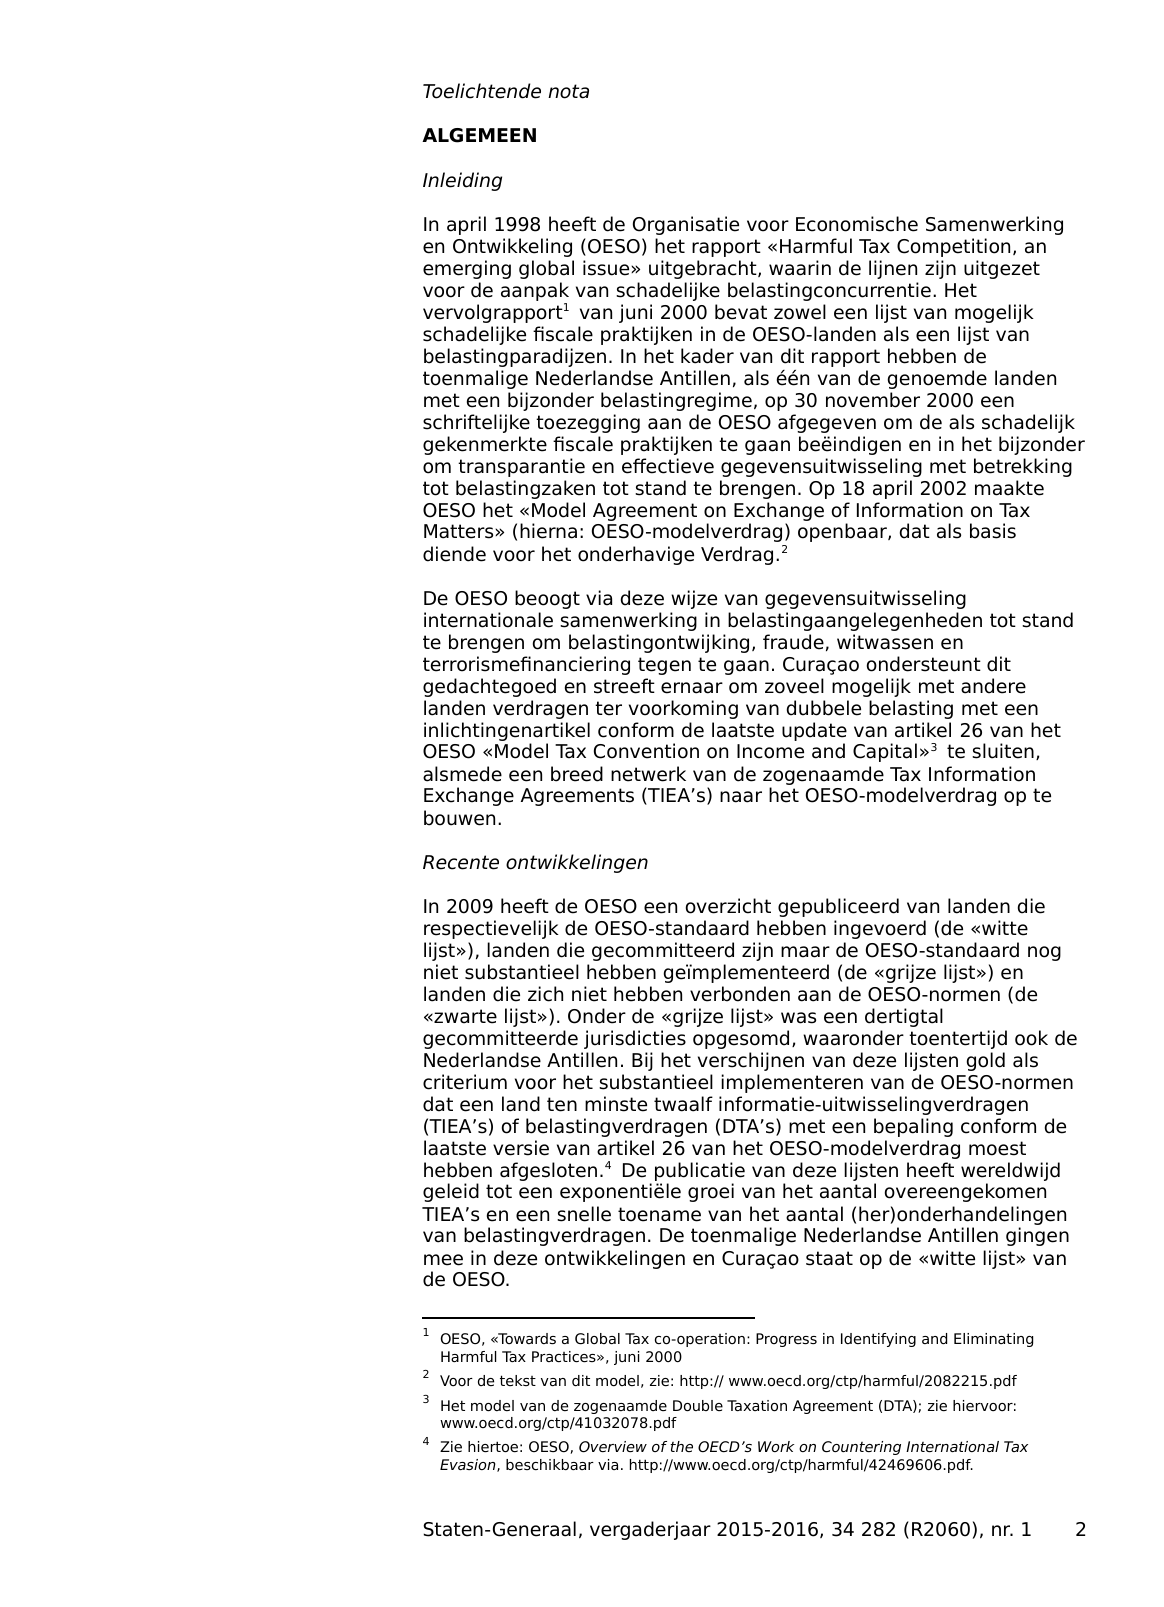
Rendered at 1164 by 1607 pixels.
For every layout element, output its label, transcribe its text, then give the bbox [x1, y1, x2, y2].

text In april 1998 heeft de Organisatie voor Economische Samenwerking en Ontwikkeling (OESO) het rapport «Harmful Tax Competition, an emerging global issue» uitgebracht, waarin de lijnen zijn uitgezet voor de aanpak van schadelijke belastingconcurrentie. Het vervolgrapport van juni 2000 bevat zowel een lijst van mogelijk schadelijke fiscale praktijken in de OESO-landen als een lijst van belastingparadijzen. In het kader van dit rapport hebben de toenmalige Nederlandse Antillen, als één van de genoemde landen met een bijzonder belastingregime, op 30 november 2000 een schriftelijke toezegging aan de OESO afgegeven om de als schadelijk gekenmerkte fiscale praktijken te gaan beëindigen en in het bijzonder om transparantie en effectieve gegevensuitwisseling met betrekking tot belastingzaken tot stand te brengen. Op 18 april 2002 maakte OESO het «Model Agreement on Exchange of Information on Tax Matters» (hierna: OESO-modelverdrag) openbaar, dat als basis diende voor het onderhavige Verdrag. [422, 214, 1087, 565]
text De OESO beoogt via deze wijze van gegevensuitwisseling internationale samenwerking in belastingaangelegenheden tot stand te brengen om belastingontwijking, fraude, witwassen en terrorismefinanciering tegen te gaan. Curaçao ondersteunt dit gedachtegoed en streeft ernaar om zoveel mogelijk met andere landen verdragen ter voorkoming van dubbele belasting met een inlichtingenartikel conform de laatste update van artikel 26 van het OESO «Model Tax Convention on Income and Capital» te sluiten, alsmede een breed netwerk van de zogenaamde Tax Information Exchange Agreements (TIEA’s) naar het OESO-modelverdrag op te bouwen. [422, 588, 1087, 829]
text In 2009 heeft de OESO een overzicht gepubliceerd van landen die respectievelijk de OESO-standaard hebben ingevoerd (de «witte lijst»), landen die gecommitteerd zijn maar de OESO-standaard nog niet substantieel hebben geïmplementeerd (de «grijze lijst») en landen die zich niet hebben verbonden aan de OESO-normen (de «zwarte lijst»). Onder de «grijze lijst» was een dertigtal gecommitteerde jurisdicties opgesomd, waaronder toentertijd ook de Nederlandse Antillen. Bij het verschijnen van deze lijsten gold als criterium voor het substantieel implementeren van de OESO-normen dat een land ten minste twaalf informatie-uitwisselingverdragen (TIEA’s) of belastingverdragen (DTA’s) met een bepaling conform de laatste versie van artikel 26 van het OESO-modelverdrag moest hebben afgesloten. De publicatie van deze lijsten heeft wereldwijd geleid tot een exponentiële groei van het aantal overeengekomen TIEA’s en een snelle toename van het aantal (her)onderhandelingen van belastingverdragen. De toenmalige Nederlandse Antillen gingen mee in deze ontwikkelingen en Curaçao staat op de «witte lijst» van de OESO. [422, 896, 1087, 1291]
subtitle ALGEMEEN [422, 125, 1087, 147]
text Voor de tekst van dit model, zie: http:// www.oecd.org/ctp/harmful/2082215.pdf [422, 1368, 1087, 1391]
text OESO, «Towards a Global Tax co-operation: Progress in Identifying and Eliminating Harmful Tax Practices», juni 2000 [422, 1327, 1087, 1366]
subtitle Inleiding [422, 169, 1087, 192]
subtitle Recente ontwikkelingen [422, 852, 1087, 873]
text Zie hiertoe: OESO, Overview of the OECD’s Work on Countering International Tax Evasion, beschikbaar via. http://www.oecd.org/ctp/harmful/42469606.pdf. [422, 1435, 1087, 1474]
subtitle Toelichtende nota [422, 81, 1087, 103]
text Het model van de zogenaamde Double Taxation Agreement (DTA); zie hiervoor: www.oecd.org/ctp/41032078.pdf [422, 1393, 1087, 1432]
